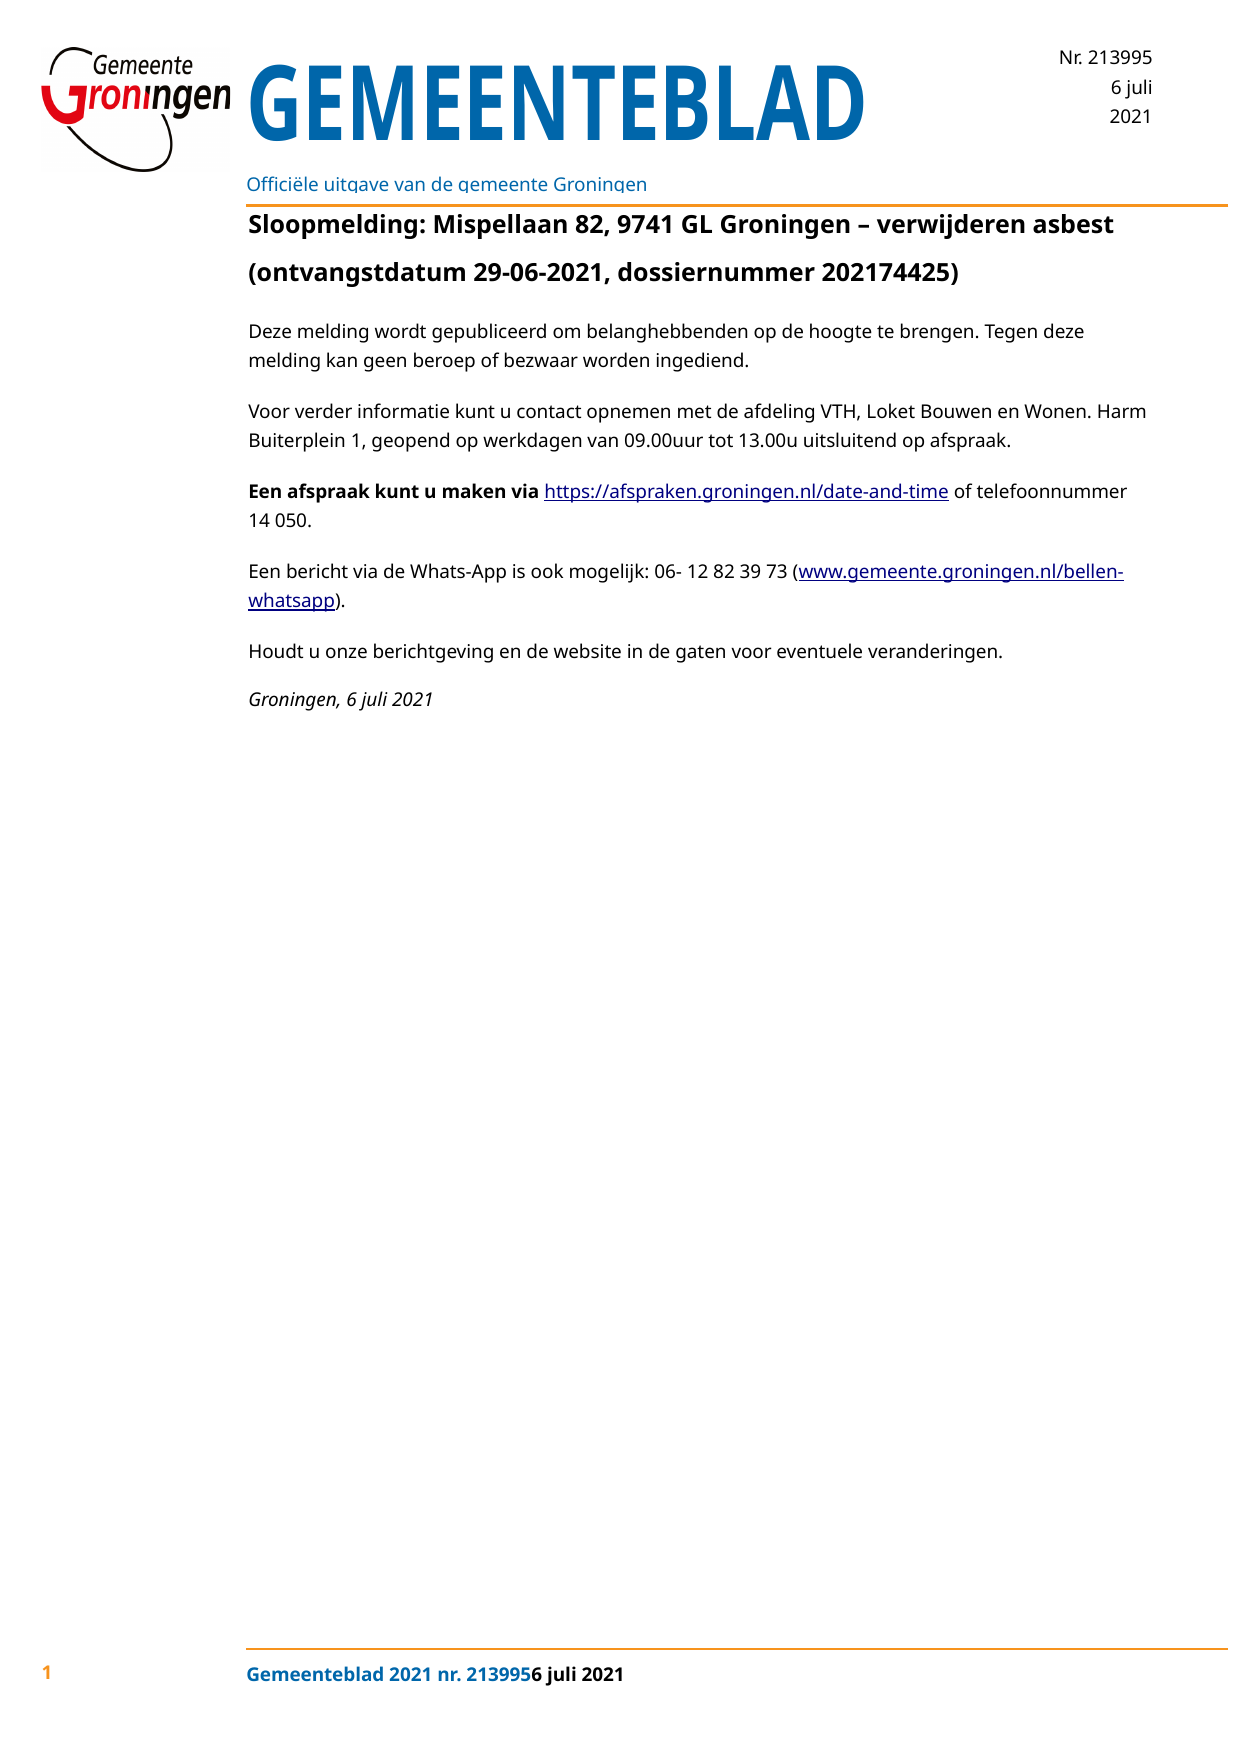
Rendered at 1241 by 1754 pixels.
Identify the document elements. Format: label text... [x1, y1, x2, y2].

text Sloopmelding: Mispellaan 82, 9741 GL Groningen – verwijderen asbest (ontvangstdatum 29-06-2021, dossiernummer 202174425) [248, 207, 1152, 288]
picture [41, 47, 231, 172]
text Een bericht via de Whats-App is ook mogelijk: 06- 12 82 39 73 (www.gemeente.groningen.nl/bellen-whatsapp). [248, 558, 1152, 613]
text Groningen, 6 juli 2021 [248, 686, 1152, 711]
text Deze melding wordt gepubliceerd om belanghebbenden op de hoogte te brengen. Tegen deze melding kan geen beroep of bezwaar worden ingediend. [248, 318, 1152, 373]
text Voor verder informatie kunt u contact opnemen met de afdeling VTH, Loket Bouwen en Wonen. Harm Buiterplein 1, geopend op werkdagen van 09.00uur tot 13.00u uitsluitend op afspraak. [248, 398, 1152, 453]
text Een afspraak kunt u maken via https://afspraken.groningen.nl/date-and-time of telefoonnummer 14 050. [248, 478, 1152, 533]
text Houdt u onze berichtgeving en de website in de gaten voor eventuele veranderingen. [248, 638, 1152, 664]
